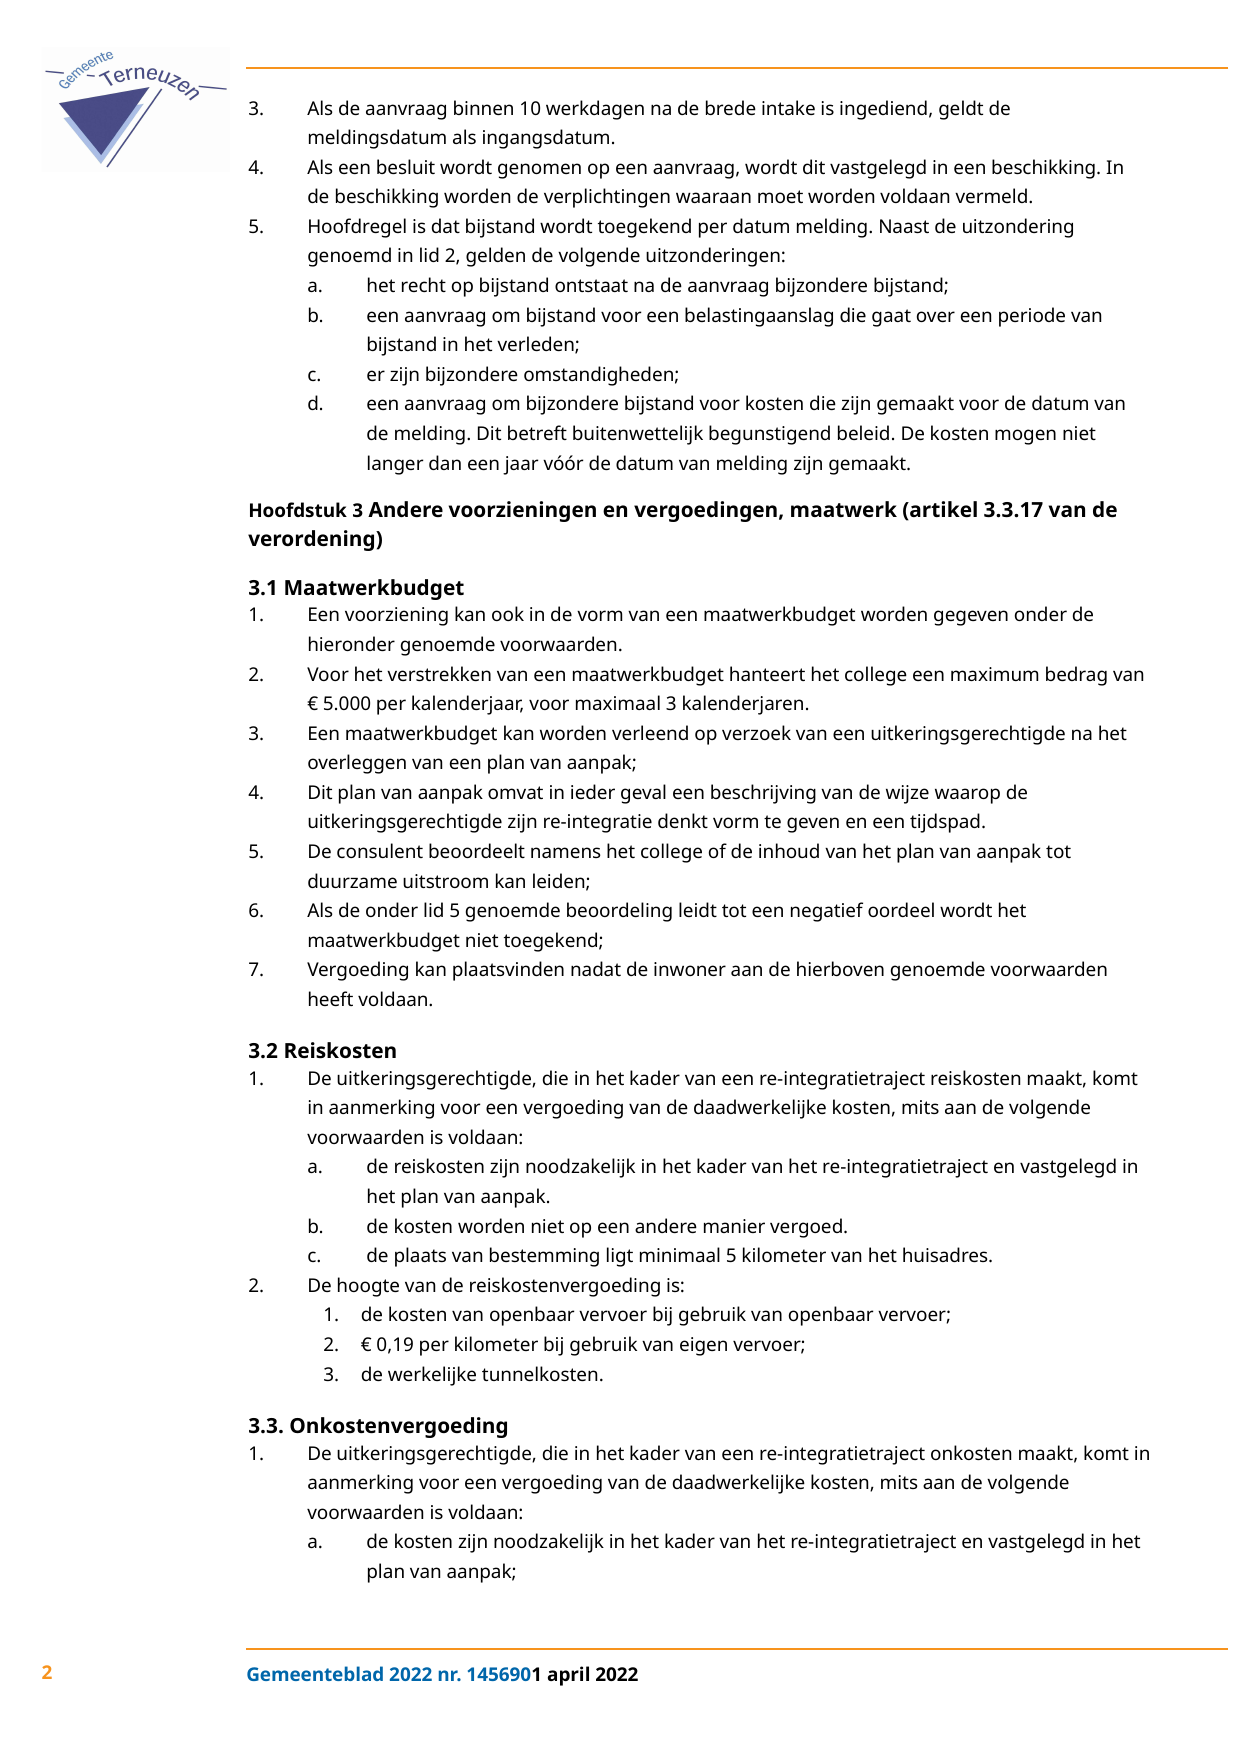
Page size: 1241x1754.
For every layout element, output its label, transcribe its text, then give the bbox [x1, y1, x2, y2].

text 3.3. Onkostenvergoeding [248, 1411, 1152, 1440]
list een aanvraag om bijstand voor een belastingaanslag die gaat over een periode van bijstand in het verleden; [307, 302, 1152, 357]
list Hoofdregel is dat bijstand wordt toegekend per datum melding. Naast de uitzondering genoemd in lid 2, gelden de volgende uitzonderingen: [248, 213, 1152, 268]
text 3.1 Maatwerkbudget [248, 573, 1152, 602]
list Een maatwerkbudget kan worden verleend op verzoek van een uitkeringsgerechtigde na het overleggen van een plan van aanpak; [248, 720, 1152, 775]
list Vergoeding kan plaatsvinden nadat de inwoner aan de hierboven genoemde voorwaarden heeft voldaan. [248, 957, 1152, 1012]
list de kosten worden niet op een andere manier vergoed. [307, 1213, 1152, 1239]
picture [41, 47, 231, 172]
list De hoogte van de reiskostenvergoeding is: [248, 1272, 1152, 1298]
list Als een besluit wordt genomen op een aanvraag, wordt dit vastgelegd in een beschikking. In de beschikking worden de verplichtingen waaraan moet worden voldaan vermeld. [248, 154, 1152, 209]
list Een voorziening kan ook in de vorm van een maatwerkbudget worden gegeven onder de hieronder genoemde voorwaarden. [248, 602, 1152, 657]
list de reiskosten zijn noodzakelijk in het kader van het re-integratietraject en vastgelegd in het plan van aanpak. [307, 1154, 1152, 1209]
list de werkelijke tunnelkosten. [323, 1361, 1152, 1387]
list Voor het verstrekken van een maatwerkbudget hanteert het college een maximum bedrag van € 5.000 per kalenderjaar, voor maximaal 3 kalenderjaren. [248, 661, 1152, 716]
list De uitkeringsgerechtigde, die in het kader van een re-integratietraject reiskosten maakt, komt in aanmerking voor een vergoeding van de daadwerkelijke kosten, mits aan de volgende voorwaarden is voldaan: [248, 1065, 1152, 1150]
list de plaats van bestemming ligt minimaal 5 kilometer van het huisadres. [307, 1242, 1152, 1268]
list een aanvraag om bijzondere bijstand voor kosten die zijn gemaakt voor de datum van de melding. Dit betreft buitenwettelijk begunstigend beleid. De kosten mogen niet langer dan een jaar vóór de datum van melding zijn gemaakt. [307, 391, 1152, 476]
list Dit plan van aanpak omvat in ieder geval een beschrijving van de wijze waarop de uitkeringsgerechtigde zijn re-integratie denkt vorm te geven en een tijdspad. [248, 779, 1152, 834]
list de kosten van openbaar vervoer bij gebruik van openbaar vervoer; [323, 1302, 1152, 1327]
list er zijn bijzondere omstandigheden; [307, 361, 1152, 387]
list De uitkeringsgerechtigde, die in het kader van een re-integratietraject onkosten maakt, komt in aanmerking voor een vergoeding van de daadwerkelijke kosten, mits aan de volgende voorwaarden is voldaan: [248, 1440, 1152, 1524]
list Als de onder lid 5 genoemde beoordeling leidt tot een negatief oordeel wordt het maatwerkbudget niet toegekend; [248, 897, 1152, 953]
text 3.2 Reiskosten [248, 1037, 1152, 1065]
list het recht op bijstand ontstaat na de aanvraag bijzondere bijstand; [307, 272, 1152, 298]
list Als de aanvraag binnen 10 werkdagen na de brede intake is ingediend, geldt de meldingsdatum als ingangsdatum. [248, 95, 1152, 150]
list de kosten zijn noodzakelijk in het kader van het re-integratietraject en vastgelegd in het plan van aanpak; [307, 1528, 1152, 1584]
text Hoofdstuk 3 Andere voorzieningen en vergoedingen, maatwerk (artikel 3.3.17 van de verordening) [248, 495, 1152, 552]
list De consulent beoordeelt namens het college of de inhoud van het plan van aanpak tot duurzame uitstroom kan leiden; [248, 838, 1152, 893]
list € 0,19 per kilometer bij gebruik van eigen vervoer; [323, 1331, 1152, 1357]
